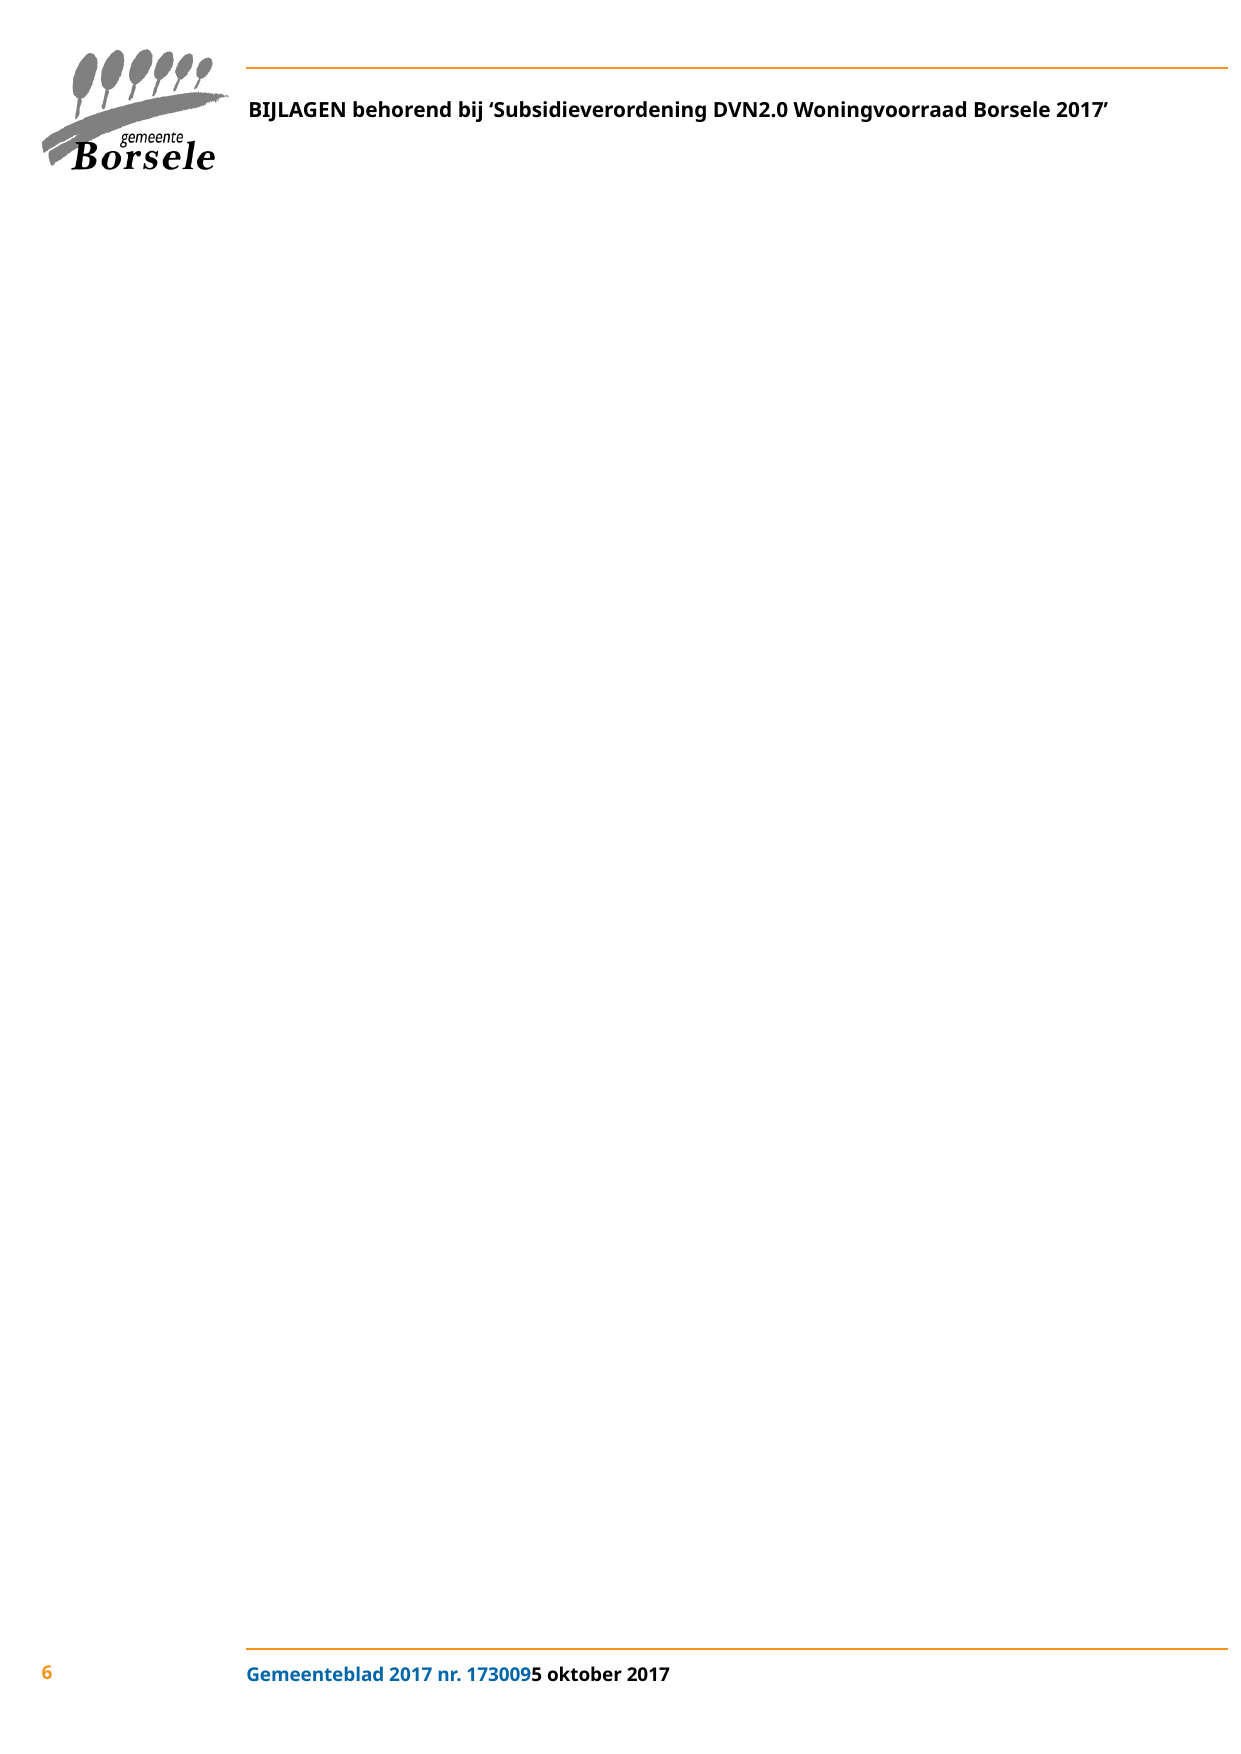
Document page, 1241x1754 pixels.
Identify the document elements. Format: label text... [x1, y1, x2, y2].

text BIJLAGEN behorend bij ‘Subsidieverordening DVN2.0 Woningvoorraad Borsele 2017’ [248, 95, 1152, 123]
picture [41, 47, 231, 172]
